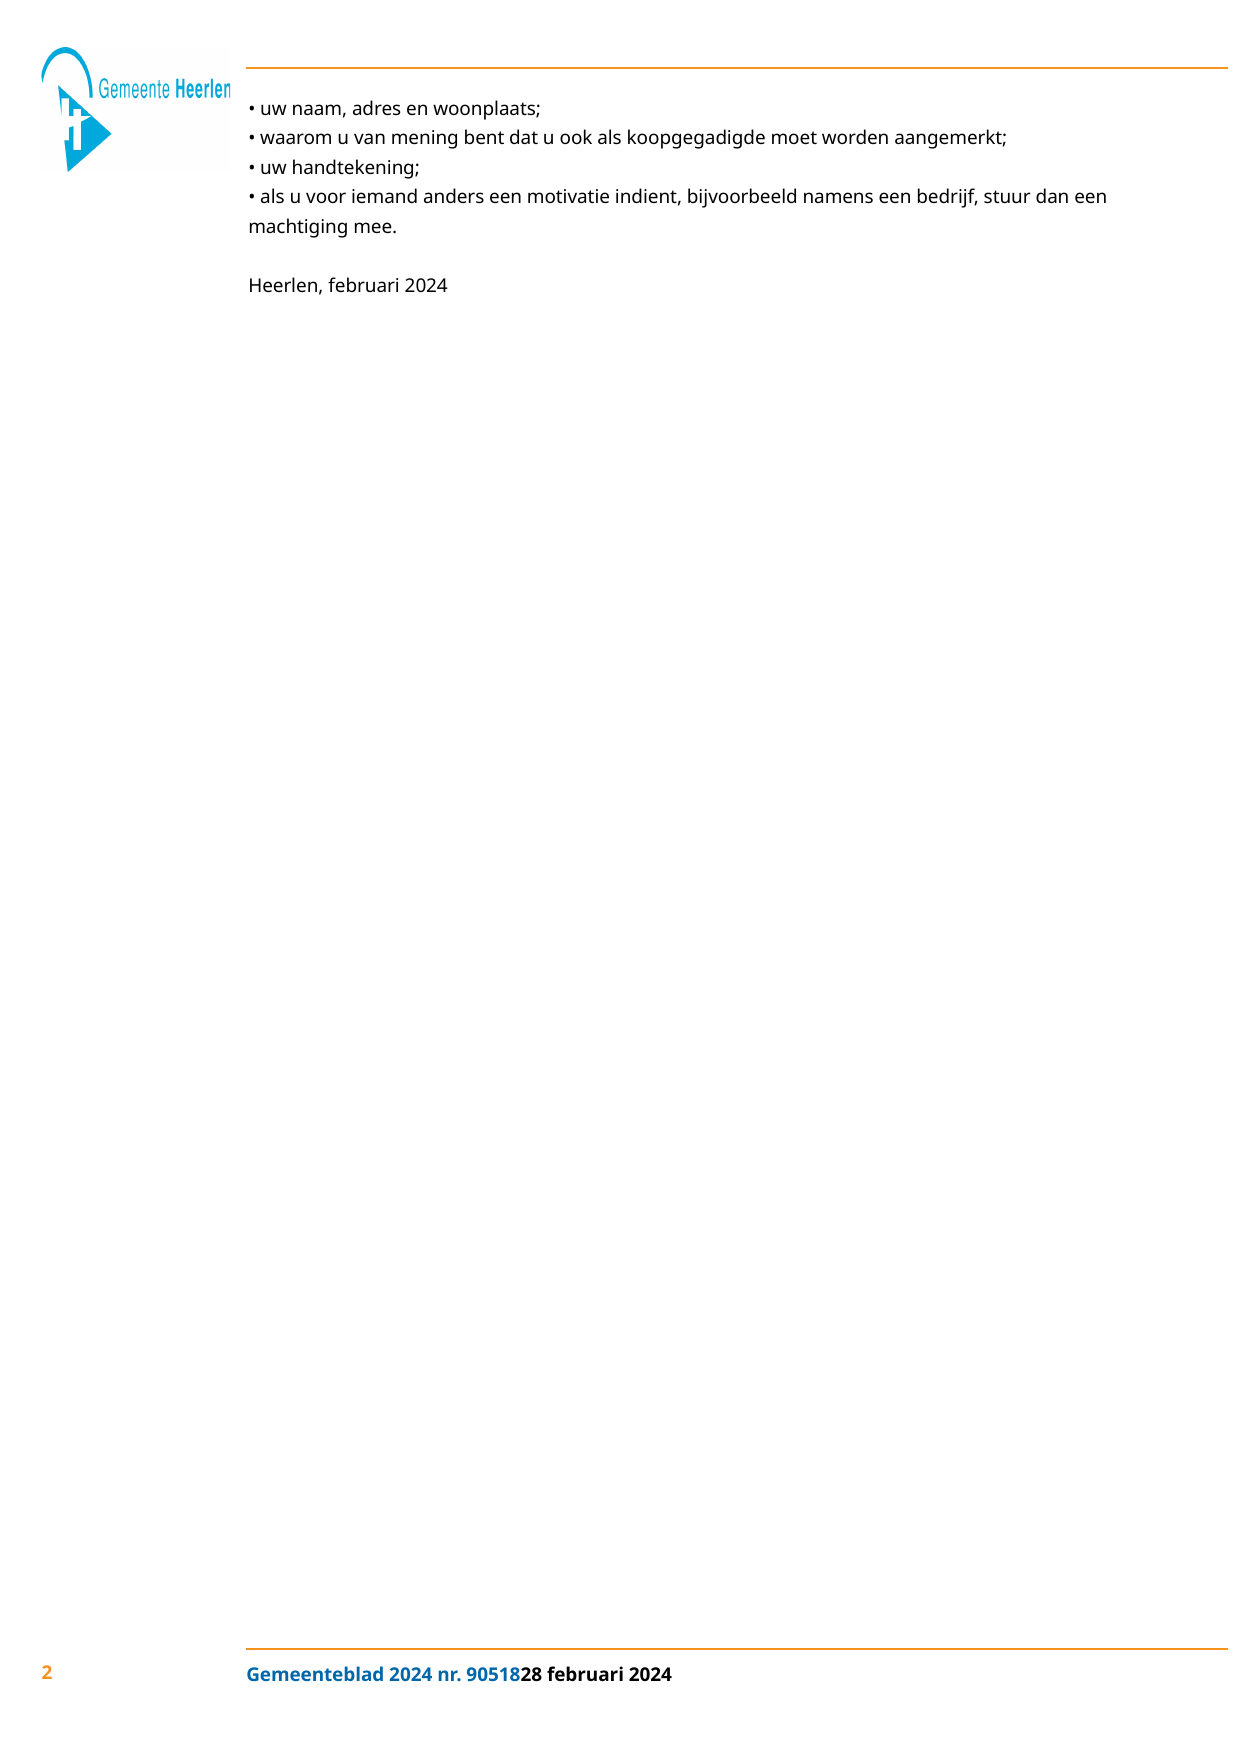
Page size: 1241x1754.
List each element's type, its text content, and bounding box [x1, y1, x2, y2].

text • als u voor iemand anders een motivatie indient, bijvoorbeeld namens een bedrijf, stuur dan een machtiging mee. [248, 183, 1152, 239]
text Heerlen, februari 2024 [248, 272, 1152, 298]
text • uw handtekening; [248, 154, 1152, 180]
text • waarom u van mening bent dat u ook als koopgegadigde moet worden aangemerkt; [248, 124, 1152, 150]
picture [41, 47, 231, 172]
picture [41, 47, 59, 70]
text • uw naam, adres en woonplaats; [248, 95, 1152, 121]
